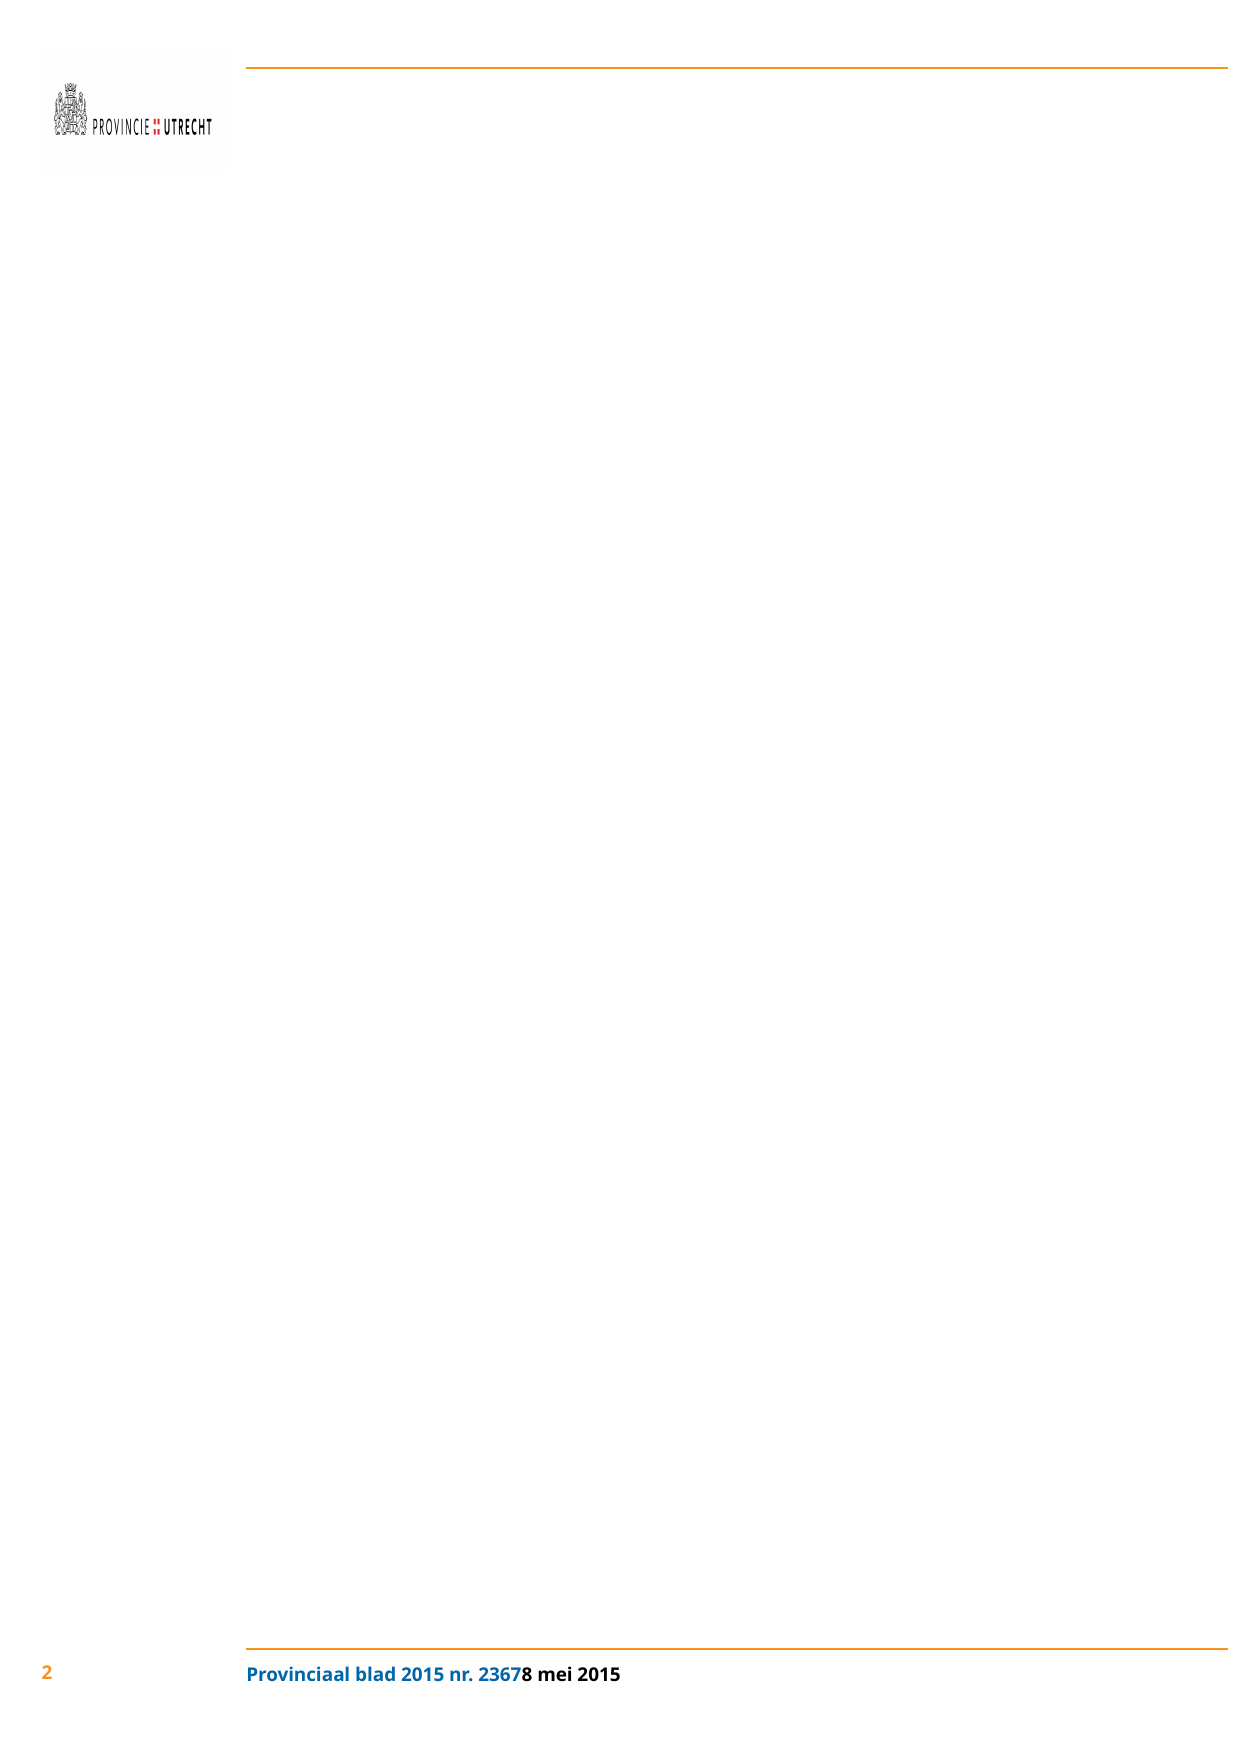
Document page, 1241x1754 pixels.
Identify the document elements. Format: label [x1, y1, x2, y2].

picture [41, 47, 231, 172]
